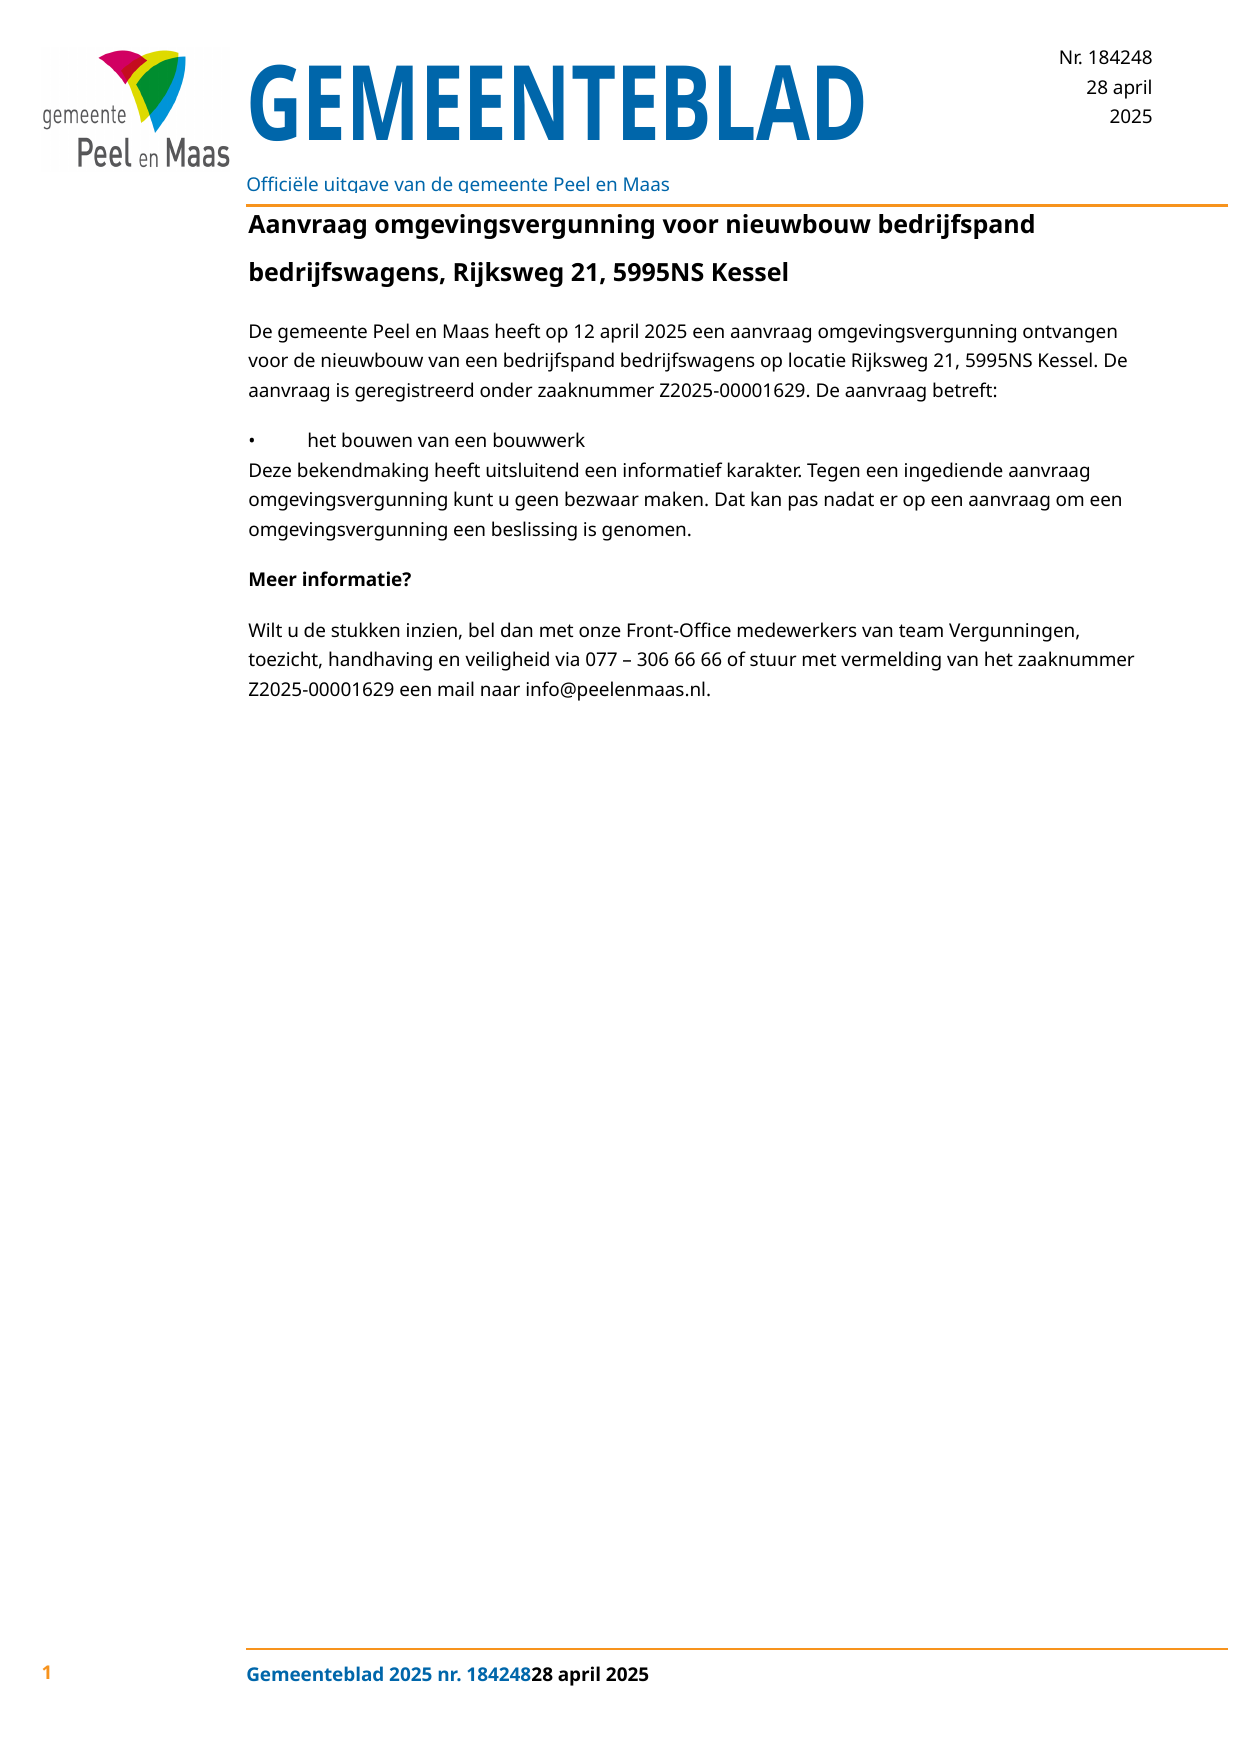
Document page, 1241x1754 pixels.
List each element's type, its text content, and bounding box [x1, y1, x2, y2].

text Deze bekendmaking heeft uitsluitend een informatief karakter. Tegen een ingediende aanvraag omgevingsvergunning kunt u geen bezwaar maken. Dat kan pas nadat er op een aanvraag om een omgevingsvergunning een beslissing is genomen. [248, 457, 1152, 542]
list het bouwen van een bouwwerk [248, 427, 1152, 453]
text Aanvraag omgevingsvergunning voor nieuwbouw bedrijfspand bedrijfswagens, Rijksweg 21, 5995NS Kessel [248, 207, 1152, 288]
text Wilt u de stukken inzien, bel dan met onze Front-Office medewerkers van team Vergunningen, toezicht, handhaving en veiligheid via 077 – 306 66 66 of stuur met vermelding van het zaaknummer Z2025-00001629 een mail naar info@peelenmaas.nl. [248, 617, 1152, 702]
text De gemeente Peel en Maas heeft op 12 april 2025 een aanvraag omgevingsvergunning ontvangen voor de nieuwbouw van een bedrijfspand bedrijfswagens op locatie Rijksweg 21, 5995NS Kessel. De aanvraag is geregistreerd onder zaaknummer Z2025-00001629. De aanvraag betreft: [248, 318, 1152, 403]
text Meer informatie? [248, 567, 1152, 592]
picture [41, 47, 231, 172]
